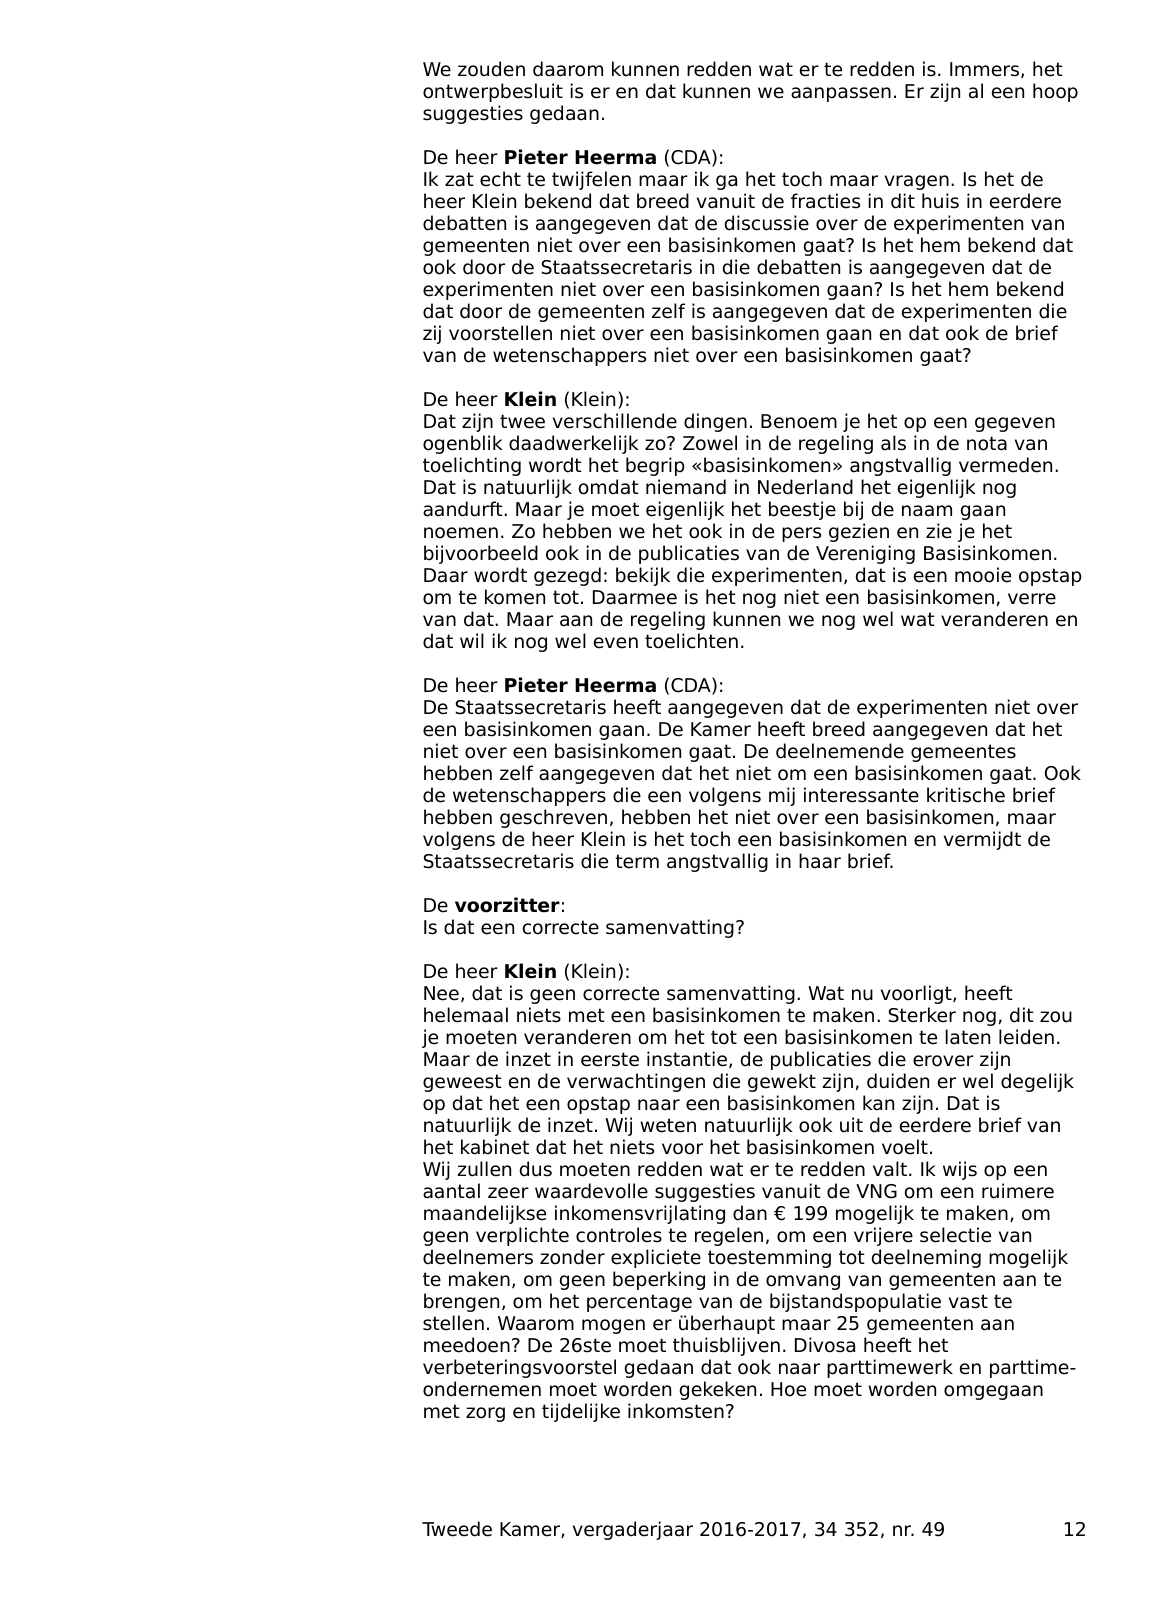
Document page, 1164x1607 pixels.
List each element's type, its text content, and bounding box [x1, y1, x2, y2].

text Nee, dat is geen correcte samenvatting. Wat nu voorligt, heeft helemaal niets met een basisinkomen te maken. Sterker nog, dit zou je moeten veranderen om het tot een basisinkomen te laten leiden. Maar de inzet in eerste instantie, de publicaties die erover zijn geweest en de verwachtingen die gewekt zijn, duiden er wel degelijk op dat het een opstap naar een basisinkomen kan zijn. Dat is natuurlijk de inzet. Wij weten natuurlijk ook uit de eerdere brief van het kabinet dat het niets voor het basisinkomen voelt. [422, 983, 1087, 1159]
text De Staatssecretaris heeft aangegeven dat de experimenten niet over een basisinkomen gaan. De Kamer heeft breed aangegeven dat het niet over een basisinkomen gaat. De deelnemende gemeentes hebben zelf aangegeven dat het niet om een basisinkomen gaat. Ook de wetenschappers die een volgens mij interessante kritische brief hebben geschreven, hebben het niet over een basisinkomen, maar volgens de heer Klein is het toch een basisinkomen en vermijdt de Staatssecretaris die term angstvallig in haar brief. [422, 697, 1087, 873]
text Ik zat echt te twijfelen maar ik ga het toch maar vragen. Is het de heer Klein bekend dat breed vanuit de fracties in dit huis in eerdere debatten is aangegeven dat de discussie over de experimenten van gemeenten niet over een basisinkomen gaat? Is het hem bekend dat ook door de Staatssecretaris in die debatten is aangegeven dat de experimenten niet over een basisinkomen gaan? Is het hem bekend dat door de gemeenten zelf is aangegeven dat de experimenten die zij voorstellen niet over een basisinkomen gaan en dat ook de brief van de wetenschappers niet over een basisinkomen gaat? [422, 169, 1087, 367]
text De heer Pieter Heerma (CDA): [422, 147, 1087, 169]
text De heer Klein (Klein): [422, 961, 1087, 983]
text De heer Klein (Klein): [422, 389, 1087, 411]
text De heer Pieter Heerma (CDA): [422, 675, 1087, 697]
text De voorzitter: [422, 895, 1087, 917]
text Wij zullen dus moeten redden wat er te redden valt. Ik wijs op een aantal zeer waardevolle suggesties vanuit de VNG om een ruimere maandelijkse inkomensvrijlating dan € 199 mogelijk te maken, om geen verplichte controles te regelen, om een vrijere selectie van deelnemers zonder expliciete toestemming tot deelneming mogelijk te maken, om geen beperking in de omvang van gemeenten aan te brengen, om het percentage van de bijstandspopulatie vast te stellen. Waarom mogen er überhaupt maar 25 gemeenten aan meedoen? De 26ste moet thuisblijven. Divosa heeft het verbeteringsvoorstel gedaan dat ook naar parttimewerk en parttime-ondernemen moet worden gekeken. Hoe moet worden omgegaan met zorg en tijdelijke inkomsten? [422, 1159, 1087, 1423]
text We zouden daarom kunnen redden wat er te redden is. Immers, het ontwerpbesluit is er en dat kunnen we aanpassen. Er zijn al een hoop suggesties gedaan. [422, 59, 1087, 125]
text Is dat een correcte samenvatting? [422, 917, 1087, 939]
text Dat zijn twee verschillende dingen. Benoem je het op een gegeven ogenblik daadwerkelijk zo? Zowel in de regeling als in de nota van toelichting wordt het begrip «basisinkomen» angstvallig vermeden. Dat is natuurlijk omdat niemand in Nederland het eigenlijk nog aandurft. Maar je moet eigenlijk het beestje bij de naam gaan noemen. Zo hebben we het ook in de pers gezien en zie je het bijvoorbeeld ook in de publicaties van de Vereniging Basisinkomen. Daar wordt gezegd: bekijk die experimenten, dat is een mooie opstap om te komen tot. Daarmee is het nog niet een basisinkomen, verre van dat. Maar aan de regeling kunnen we nog wel wat veranderen en dat wil ik nog wel even toelichten. [422, 411, 1087, 653]
